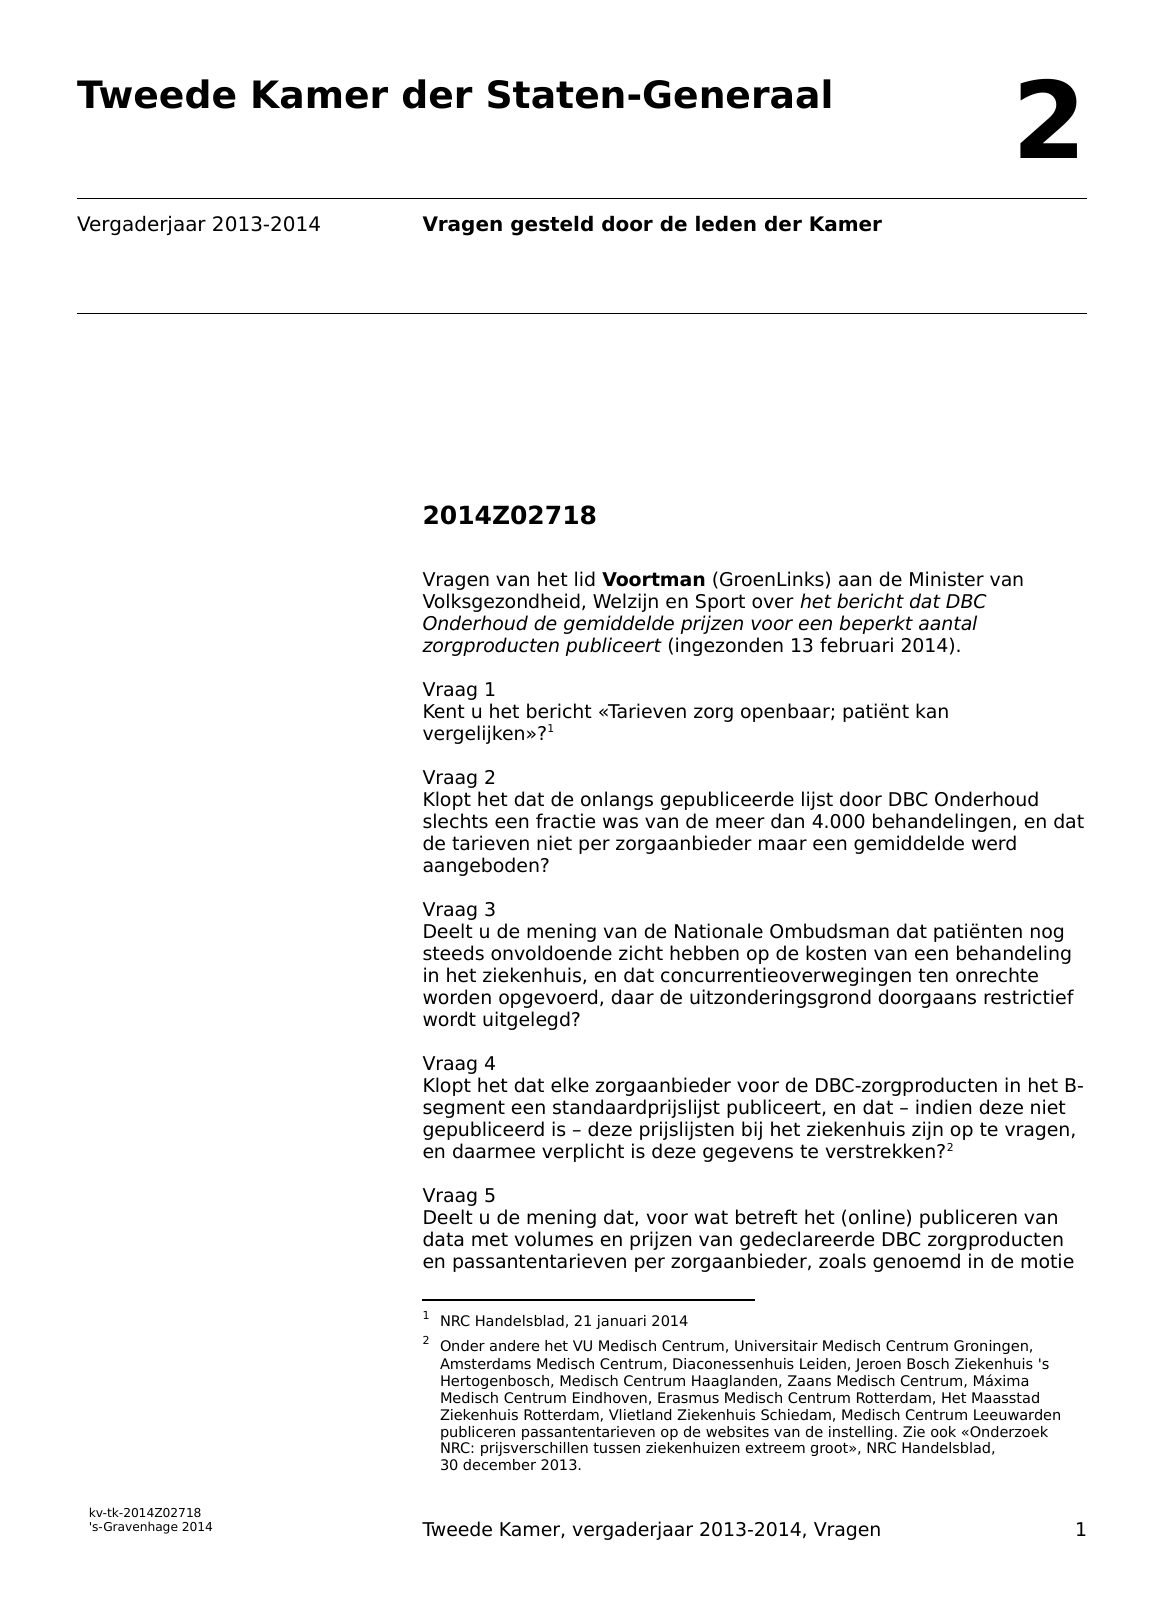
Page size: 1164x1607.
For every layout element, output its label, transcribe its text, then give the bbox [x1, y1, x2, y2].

table_header Tweede Kamer der Staten-Generaal [77, 59, 886, 198]
text Vraag 1 [422, 679, 1087, 701]
text Vraag 5 [422, 1185, 1087, 1207]
text Vragen van het lid Voortman (GroenLinks) aan de Minister van Volksgezondheid, Welzijn en Sport over het bericht dat DBC Onderhoud de gemiddelde prijzen voor een beperkt aantal zorgproducten publiceert (ingezonden 13 februari 2014). [422, 569, 1087, 657]
text Kent u het bericht «Tarieven zorg openbaar; patiënt kan vergelijken»? [422, 701, 1087, 745]
table_cell Vragen gesteld door de leden der Kamer [422, 199, 1087, 313]
text 's-Gravenhage 2014 [88, 1520, 323, 1534]
text Klopt het dat de onlangs gepubliceerde lijst door DBC Onderhoud slechts een fractie was van de meer dan 4.000 behandelingen, en dat de tarieven niet per zorgaanbieder maar een gemiddelde werd aangeboden? [422, 789, 1087, 877]
table_cell Vergaderjaar 2013-2014 [77, 199, 422, 313]
text Deelt u de mening van de Nationale Ombudsman dat patiënten nog steeds onvoldoende zicht hebben op de kosten van een behandeling in het ziekenhuis, en dat concurrentieoverwegingen ten onrechte worden opgevoerd, daar de uitzonderingsgrond doorgaans restrictief wordt uitgelegd? [422, 921, 1087, 1031]
table_header 2 [886, 59, 1087, 198]
text kv-tk-2014Z02718 [88, 1506, 323, 1520]
text Klopt het dat elke zorgaanbieder voor de DBC-zorgproducten in het B-segment een standaardprijslijst publiceert, en dat – indien deze niet gepubliceerd is – deze prijslijsten bij het ziekenhuis zijn op te vragen, en daarmee verplicht is deze gegevens te verstrekken? [422, 1075, 1087, 1163]
text Vraag 3 [422, 899, 1087, 921]
text Vraag 4 [422, 1053, 1087, 1075]
text 2014Z02718 [422, 501, 1087, 531]
text Vraag 2 [422, 767, 1087, 789]
text NRC Handelsblad, 21 januari 2014 [422, 1309, 1087, 1331]
text Onder andere het VU Medisch Centrum, Universitair Medisch Centrum Groningen, Amsterdams Medisch Centrum, Diaconessenhuis Leiden, Jeroen Bosch Ziekenhuis 's Hertogenbosch, Medisch Centrum Haaglanden, Zaans Medisch Centrum, Máxima Medisch Centrum Eindhoven, Erasmus Medisch Centrum Rotterdam, Het Maasstad Ziekenhuis Rotterdam, Vlietland Ziekenhuis Schiedam, Medisch Centrum Leeuwarden publiceren passantentarieven op de websites van de instelling. Zie ook «Onderzoek NRC: prijsverschillen tussen ziekenhuizen extreem groot», NRC Handelsblad, 30 december 2013. [422, 1334, 1087, 1474]
text Deelt u de mening dat, voor wat betreft het (online) publiceren van data met volumes en prijzen van gedeclareerde DBC zorgproducten en passantentarieven per zorgaanbieder, zoals genoemd in de motie [422, 1207, 1087, 1273]
